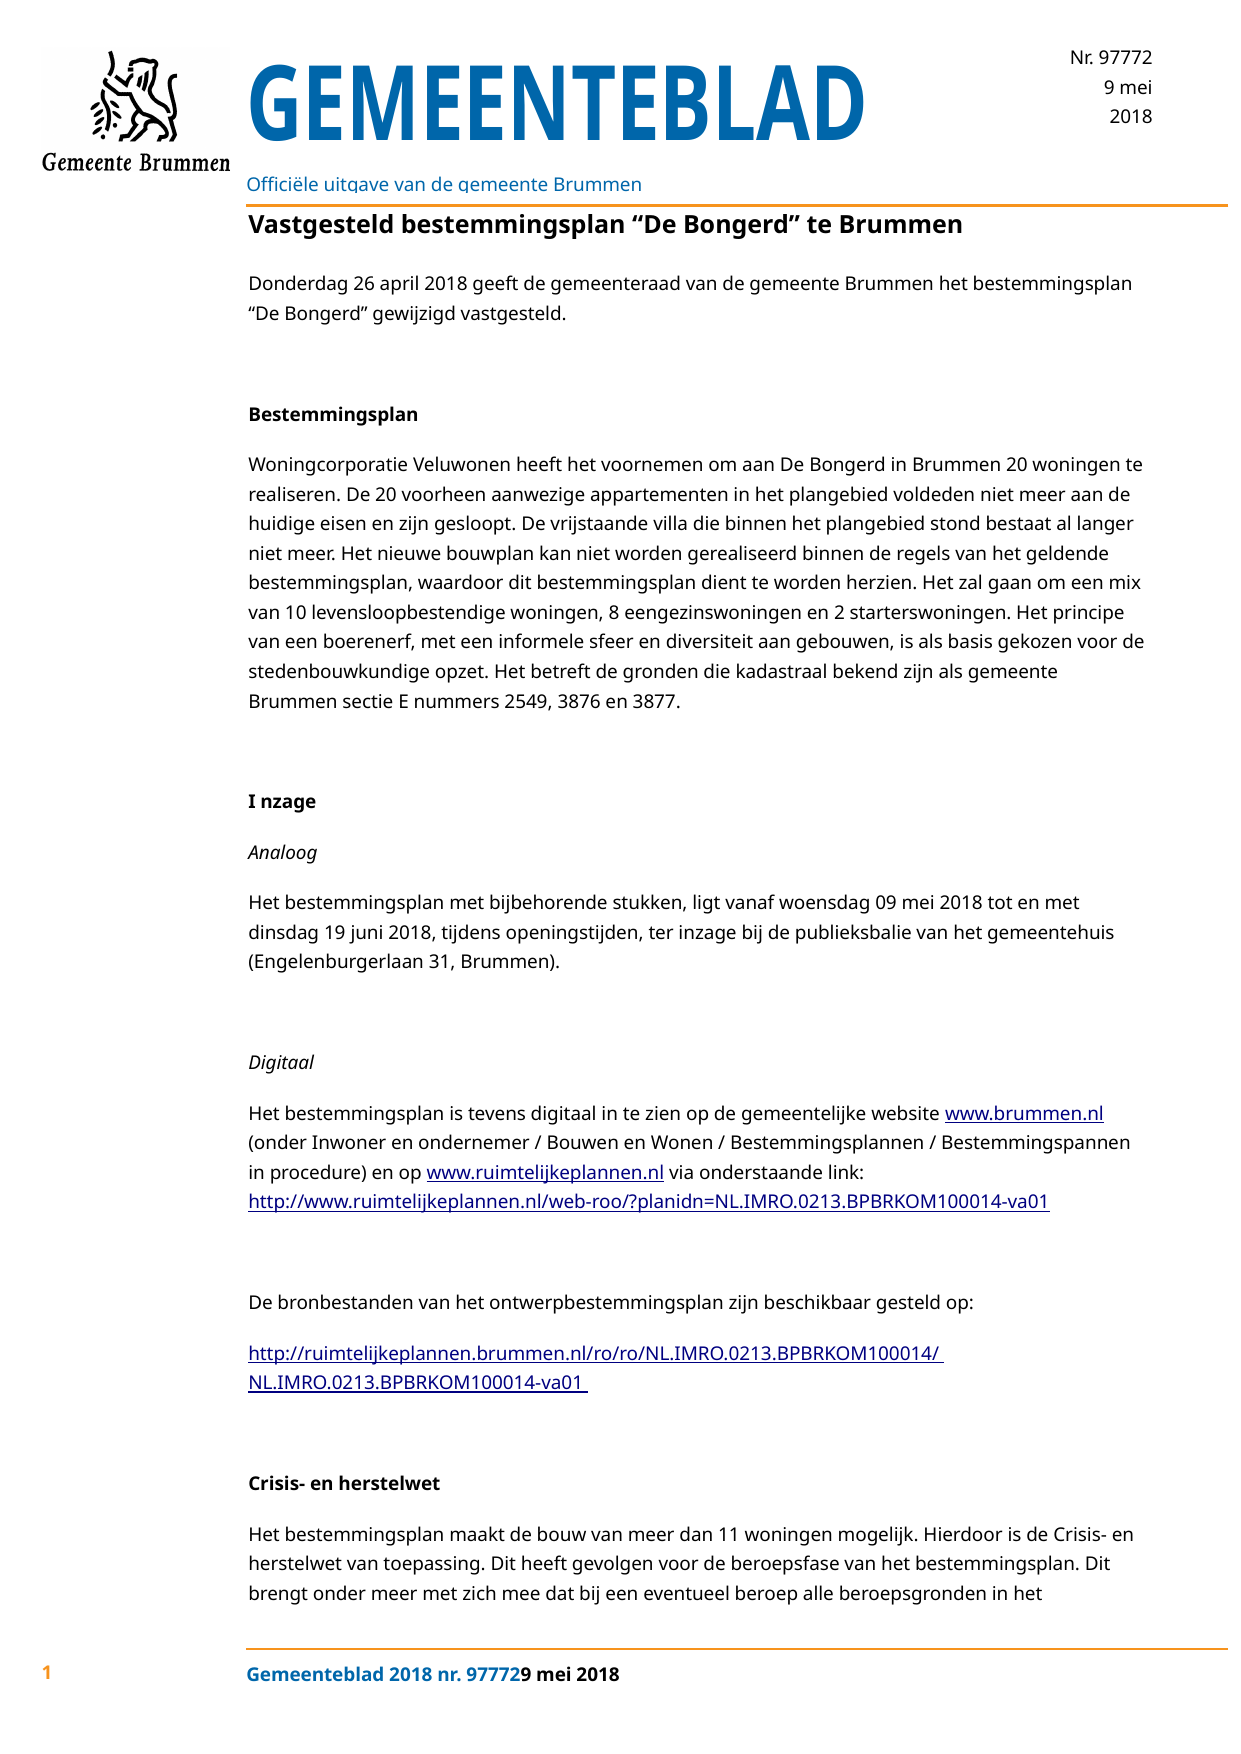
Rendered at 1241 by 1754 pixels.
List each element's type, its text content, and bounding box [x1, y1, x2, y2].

text Digitaal [248, 1049, 1152, 1075]
text Bestemmingsplan [248, 401, 1152, 426]
text Vastgesteld bestemmingsplan “De Bongerd” te Brummen [248, 207, 1152, 241]
text Analoog [248, 839, 1152, 865]
text Woningcorporatie Veluwonen heeft het voornemen om aan De Bongerd in Brummen 20 woningen te realiseren. De 20 voorheen aanwezige appartementen in het plangebied voldeden niet meer aan de huidige eisen en zijn gesloopt. De vrijstaande villa die binnen het plangebied stond bestaat al langer niet meer. Het nieuwe bouwplan kan niet worden gerealiseerd binnen de regels van het geldende bestemmingsplan, waardoor dit bestemmingsplan dient te worden herzien. Het zal gaan om een mix van 10 levensloopbestendige woningen, 8 eengezinswoningen en 2 starterswoningen. Het principe van een boerenerf, met een informele sfeer en diversiteit aan gebouwen, is als basis gekozen voor de stedenbouwkundige opzet. Het betreft de gronden die kadastraal bekend zijn als gemeente Brummen sectie E nummers 2549, 3876 en 3877. [248, 451, 1152, 713]
text Het bestemmingsplan maakt de bouw van meer dan 11 woningen mogelijk. Hierdoor is de Crisis- en herstelwet van toepassing. Dit heeft gevolgen voor de beroepsfase van het bestemmingsplan. Dit brengt onder meer met zich mee dat bij een eventueel beroep alle beroepsgronden in het [248, 1521, 1152, 1606]
text http://ruimtelijkeplannen.brummen.nl/ro/ro/NL.IMRO.0213.BPBRKOM100014/ NL.IMRO.0213.BPBRKOM100014-va01 [248, 1340, 1152, 1395]
text Het bestemmingsplan met bijbehorende stukken, ligt vanaf woensdag 09 mei 2018 tot en met dinsdag 19 juni 2018, tijdens openingstijden, ter inzage bij de publieksbalie van het gemeentehuis (Engelenburgerlaan 31, Brummen). [248, 889, 1152, 974]
text Donderdag 26 april 2018 geeft de gemeenteraad van de gemeente Brummen het bestemmingsplan “De Bongerd” gewijzigd vastgesteld. [248, 270, 1152, 326]
picture [41, 47, 231, 172]
text De bronbestanden van het ontwerpbestemmingsplan zijn beschikbaar gesteld op: [248, 1289, 1152, 1315]
text Het bestemmingsplan is tevens digitaal in te zien op de gemeentelijke website www.brummen.nl (onder Inwoner en ondernemer / Bouwen en Wonen / Bestemmingsplannen / Bestemmingspannen in procedure) en op www.ruimtelijkeplannen.nl via onderstaande link: http://www.ruimtelijkeplannen.nl/web-roo/?planidn=NL.IMRO.0213.BPBRKOM100014-va01 [248, 1100, 1152, 1214]
text I nzage [248, 789, 1152, 814]
text Crisis- en herstelwet [248, 1470, 1152, 1496]
